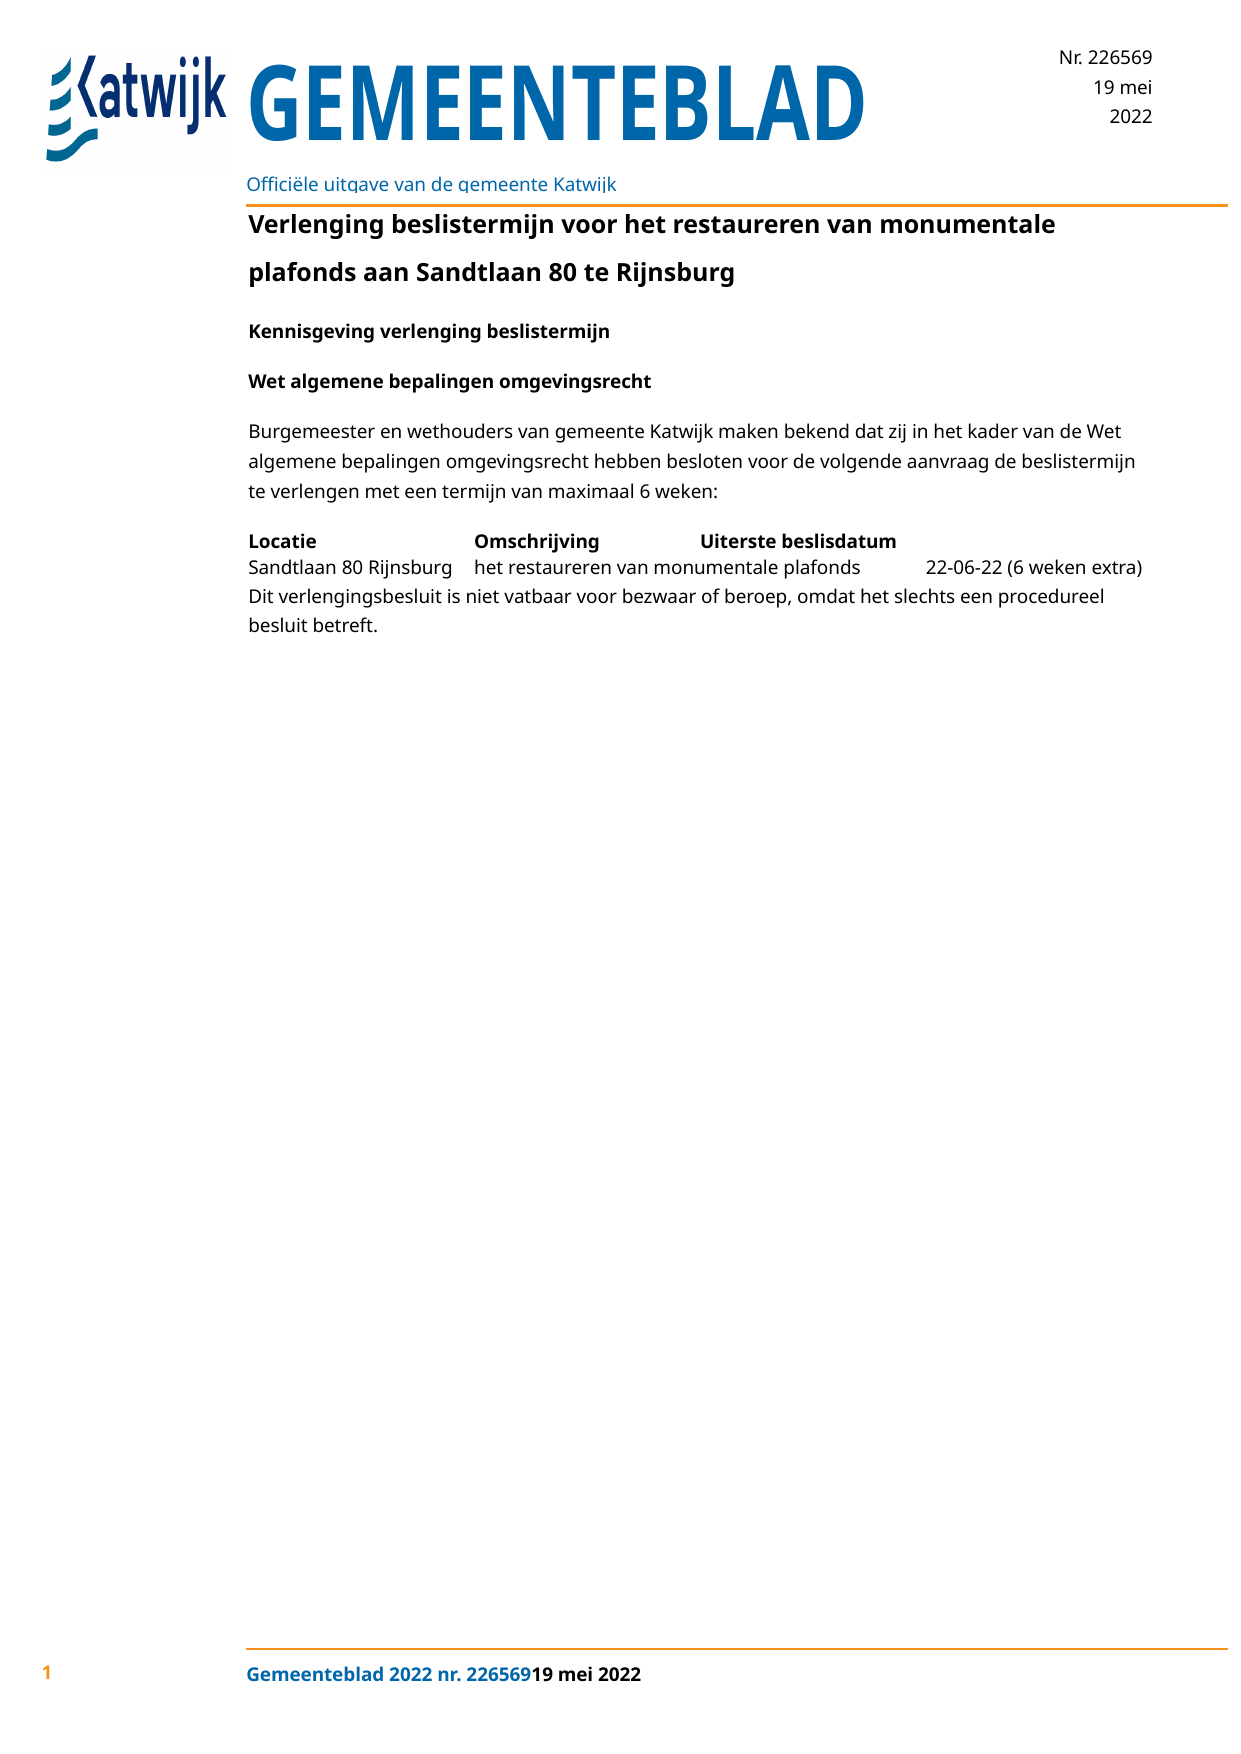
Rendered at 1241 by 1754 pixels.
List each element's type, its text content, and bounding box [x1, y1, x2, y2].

table_header Uiterste beslisdatum [700, 529, 1152, 554]
text Verlenging beslistermijn voor het restaureren van monumentale plafonds aan Sandtlaan 80 te Rijnsburg [248, 207, 1152, 288]
text Kennisgeving verlenging beslistermijn [248, 318, 1152, 344]
table_cell het restaureren van monumentale plafonds [474, 554, 926, 580]
picture [41, 47, 231, 172]
text Burgemeester en wethouders van gemeente Katwijk maken bekend dat zij in het kader van de Wet algemene bepalingen omgevingsrecht hebben besloten voor de volgende aanvraag de beslistermijn te verlengen met een termijn van maximaal 6 weken: [248, 419, 1152, 504]
table_header Omschrijving [474, 529, 700, 554]
text Dit verlengingsbesluit is niet vatbaar voor bezwaar of beroep, omdat het slechts een procedureel besluit betreft. [248, 583, 1152, 638]
text Wet algemene bepalingen omgevingsrecht [248, 368, 1152, 394]
table_cell 22-06-22 (6 weken extra) [926, 554, 1152, 580]
table_cell Sandtlaan 80 Rijnsburg [248, 554, 474, 580]
table_header Locatie [248, 529, 474, 554]
